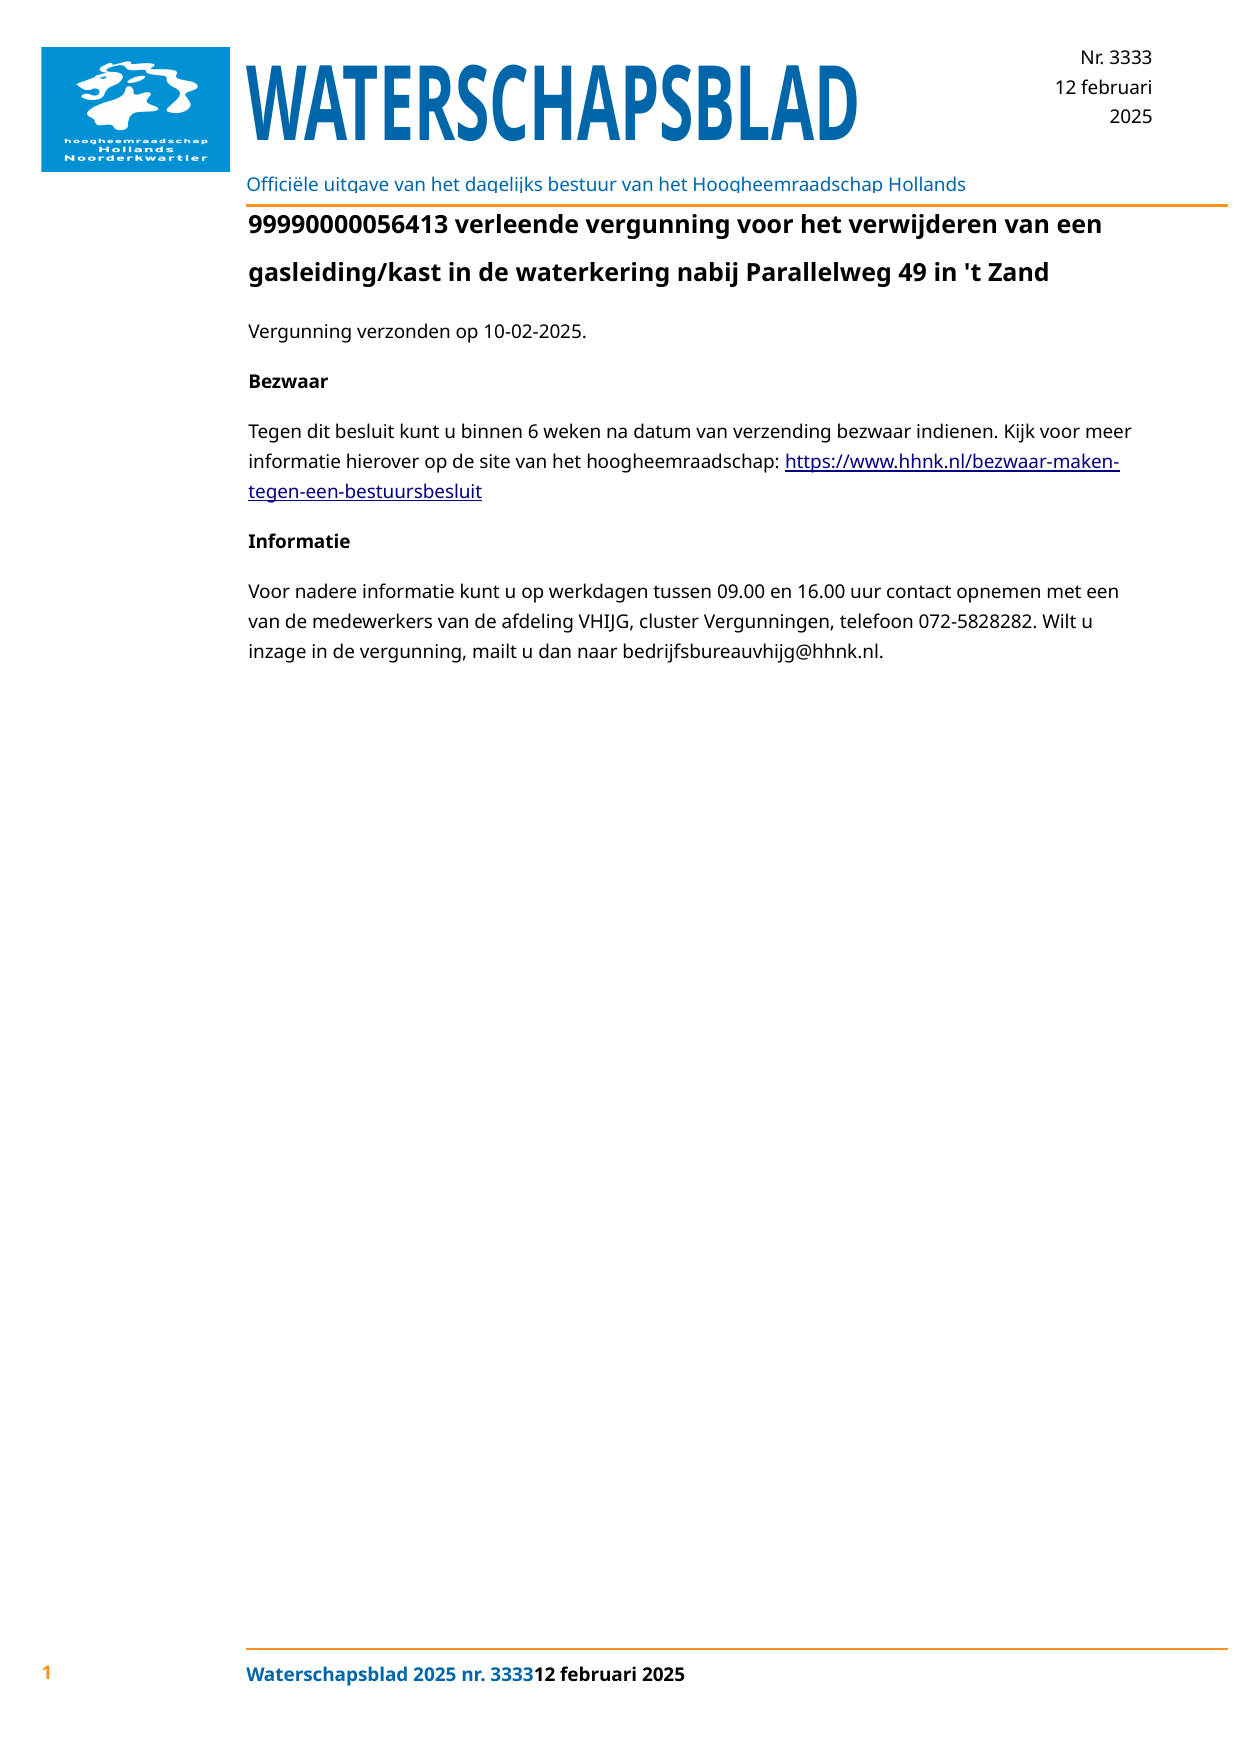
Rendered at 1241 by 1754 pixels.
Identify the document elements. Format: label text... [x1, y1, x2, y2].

text Bezwaar [248, 368, 1152, 394]
picture [88, 87, 157, 130]
text Voor nadere informatie kunt u op werkdagen tussen 09.00 en 16.00 uur contact opnemen met een van de medewerkers van de afdeling VHIJG, cluster Vergunningen, telefoon 072-5828282. Wilt u inzage in de vergunning, mailt u dan naar bedrijfsbureauvhijg@hhnk.nl. [248, 579, 1152, 664]
picture [129, 76, 144, 82]
picture [78, 64, 122, 99]
picture [118, 62, 197, 112]
text Tegen dit besluit kunt u binnen 6 weken na datum van verzending bezwaar indienen. Kijk voor meer informatie hierover op de site van het hoogheemraadschap: https://www.hhnk.nl/bezwaar-maken-tegen-een-bestuursbesluit [248, 419, 1152, 504]
text 99990000056413 verleende vergunning voor het verwijderen van een gasleiding/kast in de waterkering nabij Parallelweg 49 in 't Zand [248, 207, 1152, 288]
text Vergunning verzonden op 10-02-2025. [248, 318, 1152, 344]
text Informatie [248, 528, 1152, 554]
